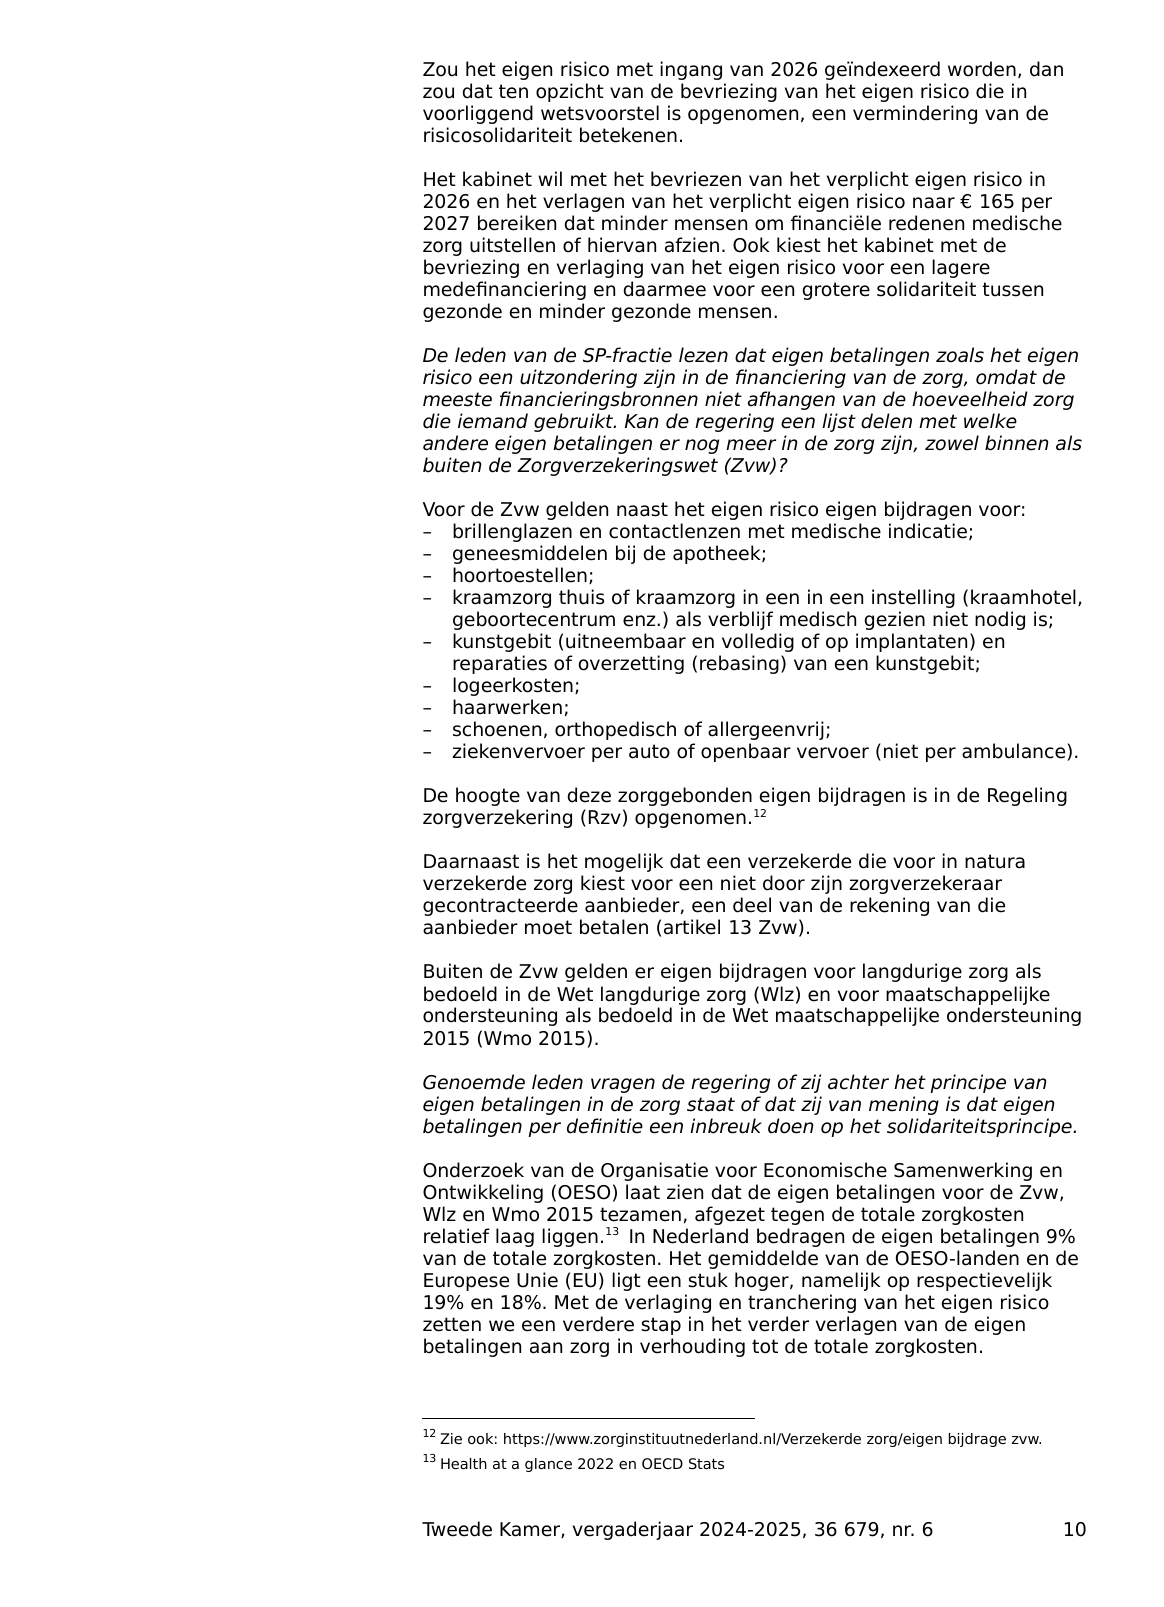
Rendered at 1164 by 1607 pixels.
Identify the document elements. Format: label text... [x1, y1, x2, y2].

text – hoortoestellen; [422, 565, 1087, 587]
text Zou het eigen risico met ingang van 2026 geïndexeerd worden, dan zou dat ten opzicht van de bevriezing van het eigen risico die in voorliggend wetsvoorstel is opgenomen, een vermindering van de risicosolidariteit betekenen. [422, 59, 1087, 147]
text – geneesmiddelen bij de apotheek; [422, 543, 1087, 565]
text Het kabinet wil met het bevriezen van het verplicht eigen risico in 2026 en het verlagen van het verplicht eigen risico naar € 165 per 2027 bereiken dat minder mensen om financiële redenen medische zorg uitstellen of hiervan afzien. Ook kiest het kabinet met de bevriezing en verlaging van het eigen risico voor een lagere medefinanciering en daarmee voor een grotere solidariteit tussen gezonde en minder gezonde mensen. [422, 169, 1087, 323]
text Health at a glance 2022 en OECD Stats [422, 1452, 1087, 1474]
text – schoenen, orthopedisch of allergeenvrij; [422, 719, 1087, 741]
text Voor de Zvw gelden naast het eigen risico eigen bijdragen voor: [422, 499, 1087, 521]
text Onderzoek van de Organisatie voor Economische Samenwerking en Ontwikkeling (OESO) laat zien dat de eigen betalingen voor de Zvw, Wlz en Wmo 2015 tezamen, afgezet tegen de totale zorgkosten relatief laag liggen. In Nederland bedragen de eigen betalingen 9% van de totale zorgkosten. Het gemiddelde van de OESO-landen en de Europese Unie (EU) ligt een stuk hoger, namelijk op respectievelijk 19% en 18%. Met de verlaging en tranchering van het eigen risico zetten we een verdere stap in het verder verlagen van de eigen betalingen aan zorg in verhouding tot de totale zorgkosten. [422, 1160, 1087, 1357]
text – brillenglazen en contactlenzen met medische indicatie; [422, 521, 1087, 543]
text – kraamzorg thuis of kraamzorg in een in een instelling (kraamhotel, geboortecentrum enz.) als verblijf medisch gezien niet nodig is; [422, 587, 1087, 631]
text De hoogte van deze zorggebonden eigen bijdragen is in de Regeling zorgverzekering (Rzv) opgenomen. [422, 785, 1087, 829]
text – haarwerken; [422, 697, 1087, 719]
text – ziekenvervoer per auto of openbaar vervoer (niet per ambulance). [422, 741, 1087, 763]
text Zie ook: https://www.zorginstituutnederland.nl/Verzekerde zorg/eigen bijdrage zvw. [422, 1427, 1087, 1449]
text Genoemde leden vragen de regering of zij achter het principe van eigen betalingen in de zorg staat of dat zij van mening is dat eigen betalingen per definitie een inbreuk doen op het solidariteitsprincipe. [422, 1072, 1087, 1137]
text Daarnaast is het mogelijk dat een verzekerde die voor in natura verzekerde zorg kiest voor een niet door zijn zorgverzekeraar gecontracteerde aanbieder, een deel van de rekening van die aanbieder moet betalen (artikel 13 Zvw). [422, 851, 1087, 939]
text Buiten de Zvw gelden er eigen bijdragen voor langdurige zorg als bedoeld in de Wet langdurige zorg (Wlz) en voor maatschappelijke ondersteuning als bedoeld in de Wet maatschappelijke ondersteuning 2015 (Wmo 2015). [422, 961, 1087, 1049]
text De leden van de SP-fractie lezen dat eigen betalingen zoals het eigen risico een uitzondering zijn in de financiering van de zorg, omdat de meeste financieringsbronnen niet afhangen van de hoeveelheid zorg die iemand gebruikt. Kan de regering een lijst delen met welke andere eigen betalingen er nog meer in de zorg zijn, zowel binnen als buiten de Zorgverzekeringswet (Zvw)? [422, 345, 1087, 477]
text – logeerkosten; [422, 675, 1087, 697]
text – kunstgebit (uitneembaar en volledig of op implantaten) en reparaties of overzetting (rebasing) van een kunstgebit; [422, 631, 1087, 675]
